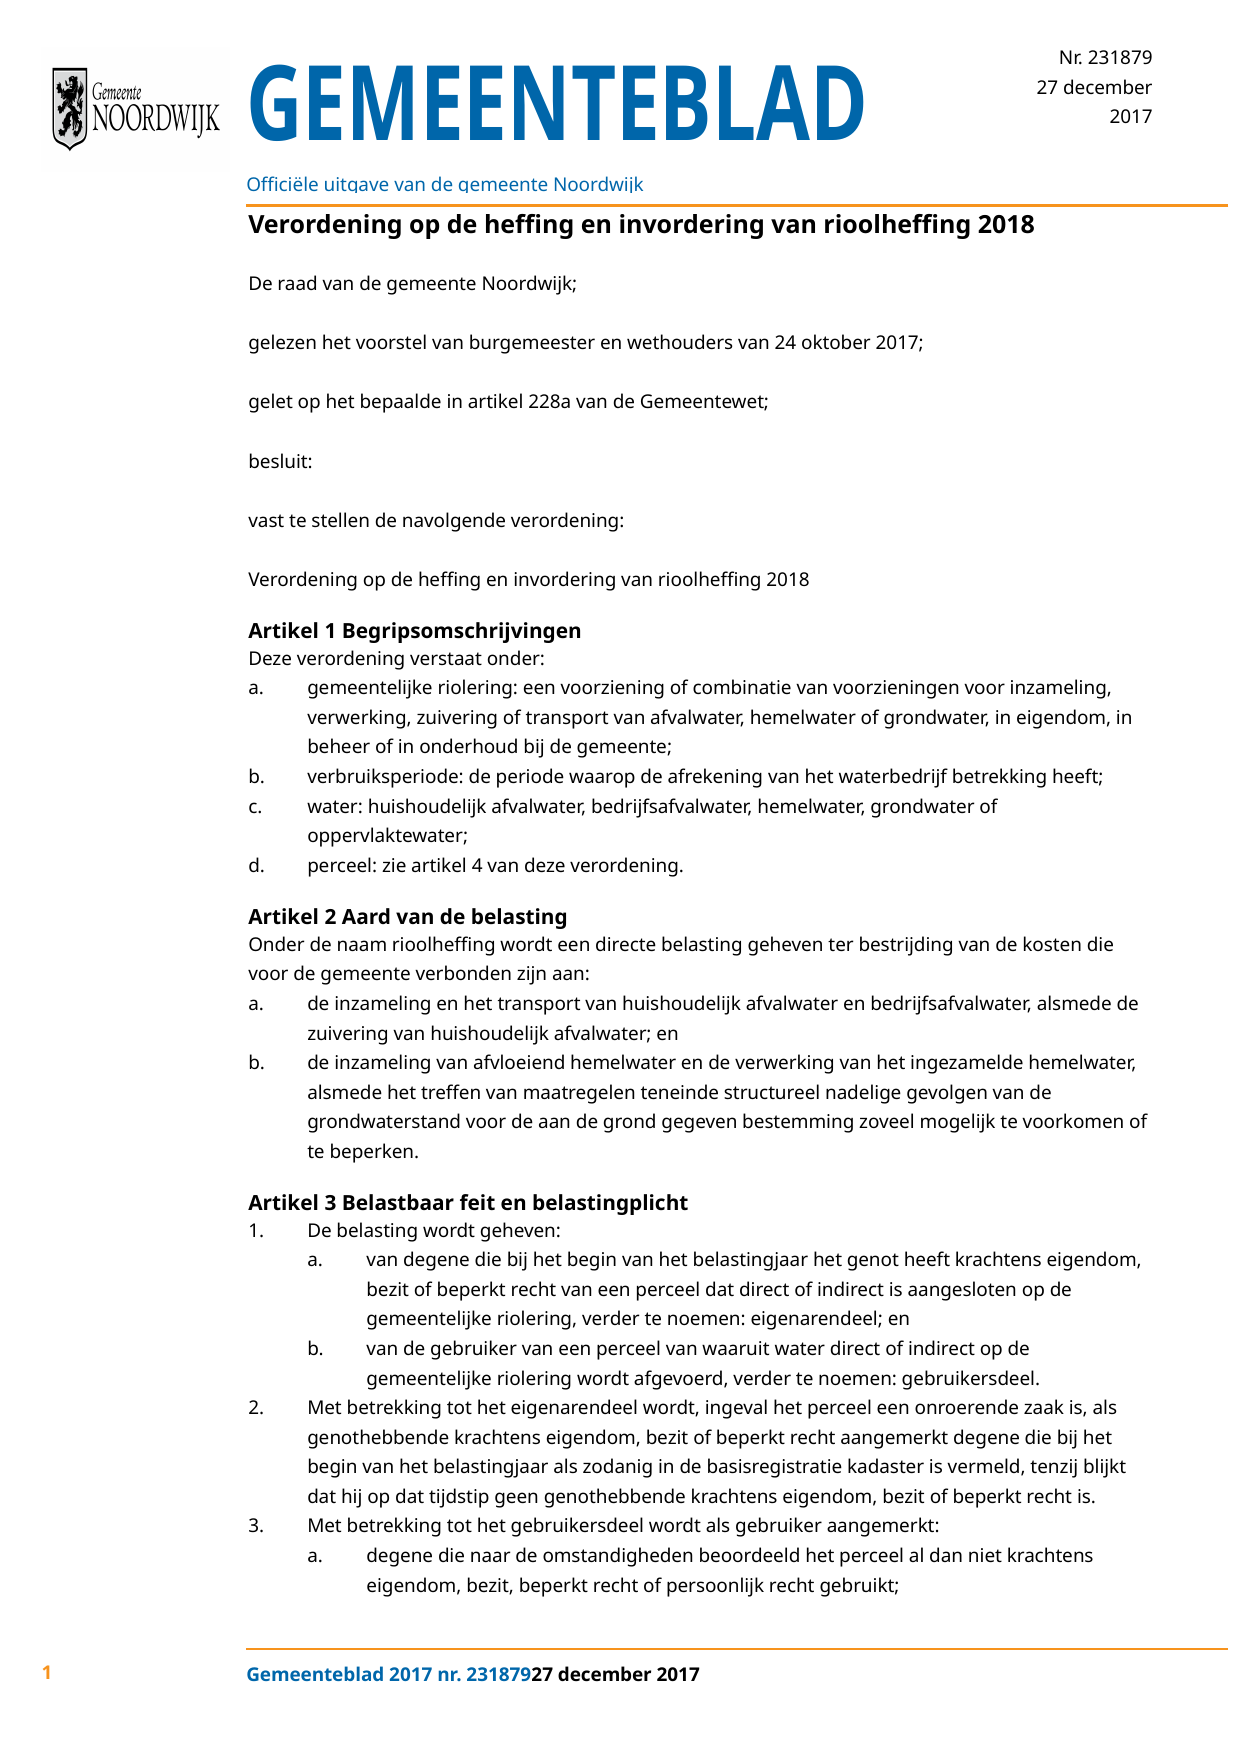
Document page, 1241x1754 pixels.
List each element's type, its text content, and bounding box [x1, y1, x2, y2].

list perceel: zie artikel 4 van deze verordening. [248, 852, 1152, 878]
list degene die naar de omstandigheden beoordeeld het perceel al dan niet krachtens eigendom, bezit, beperkt recht of persoonlijk recht gebruikt; [307, 1542, 1152, 1598]
text De raad van de gemeente Noordwijk; [248, 270, 1152, 296]
picture [41, 47, 231, 172]
text Onder de naam rioolheffing wordt een directe belasting geheven ter bestrijding van de kosten die voor de gemeente verbonden zijn aan: [248, 931, 1152, 986]
list Met betrekking tot het gebruikersdeel wordt als gebruiker aangemerkt: [248, 1513, 1152, 1538]
text Artikel 1 Begripsomschrijvingen [248, 617, 1152, 645]
list verbruiksperiode: de periode waarop de afrekening van het waterbedrijf betrekking heeft; [248, 763, 1152, 789]
text Artikel 2 Aard van de belasting [248, 902, 1152, 931]
text vast te stellen de navolgende verordening: [248, 507, 1152, 533]
text Verordening op de heffing en invordering van rioolheffing 2018 [248, 207, 1152, 241]
text Deze verordening verstaat onder: [248, 645, 1152, 671]
text Verordening op de heffing en invordering van rioolheffing 2018 [248, 566, 1152, 592]
text gelet op het bepaalde in artikel 228a van de Gemeentewet; [248, 389, 1152, 414]
list de inzameling van afvloeiend hemelwater en de verwerking van het ingezamelde hemelwater, alsmede het treffen van maatregelen teneinde structureel nadelige gevolgen van de grondwaterstand voor de aan de grond gegeven bestemming zoveel mogelijk te voorkomen of te beperken. [248, 1049, 1152, 1164]
text besluit: [248, 448, 1152, 473]
list van de gebruiker van een perceel van waaruit water direct of indirect op de gemeentelijke riolering wordt afgevoerd, verder te noemen: gebruikersdeel. [307, 1335, 1152, 1391]
list de inzameling en het transport van huishoudelijk afvalwater en bedrijfsafvalwater, alsmede de zuivering van huishoudelijk afvalwater; en [248, 990, 1152, 1045]
text gelezen het voorstel van burgemeester en wethouders van 24 oktober 2017; [248, 329, 1152, 355]
list gemeentelijke riolering: een voorziening of combinatie van voorzieningen voor inzameling, verwerking, zuivering of transport van afvalwater, hemelwater of grondwater, in eigendom, in beheer of in onderhoud bij de gemeente; [248, 674, 1152, 759]
list van degene die bij het begin van het belastingjaar het genot heeft krachtens eigendom, bezit of beperkt recht van een perceel dat direct of indirect is aangesloten op de gemeentelijke riolering, verder te noemen: eigenarendeel; en [307, 1246, 1152, 1331]
list De belasting wordt geheven: [248, 1217, 1152, 1243]
list Met betrekking tot het eigenarendeel wordt, ingeval het perceel een onroerende zaak is, als genothebbende krachtens eigendom, bezit of beperkt recht aangemerkt degene die bij het begin van het belastingjaar als zodanig in de basisregistratie kadaster is vermeld, tenzij blijkt dat hij op dat tijdstip geen genothebbende krachtens eigendom, bezit of beperkt recht is. [248, 1394, 1152, 1509]
text Artikel 3 Belastbaar feit en belastingplicht [248, 1188, 1152, 1217]
list water: huishoudelijk afvalwater, bedrijfsafvalwater, hemelwater, grondwater of oppervlaktewater; [248, 793, 1152, 848]
